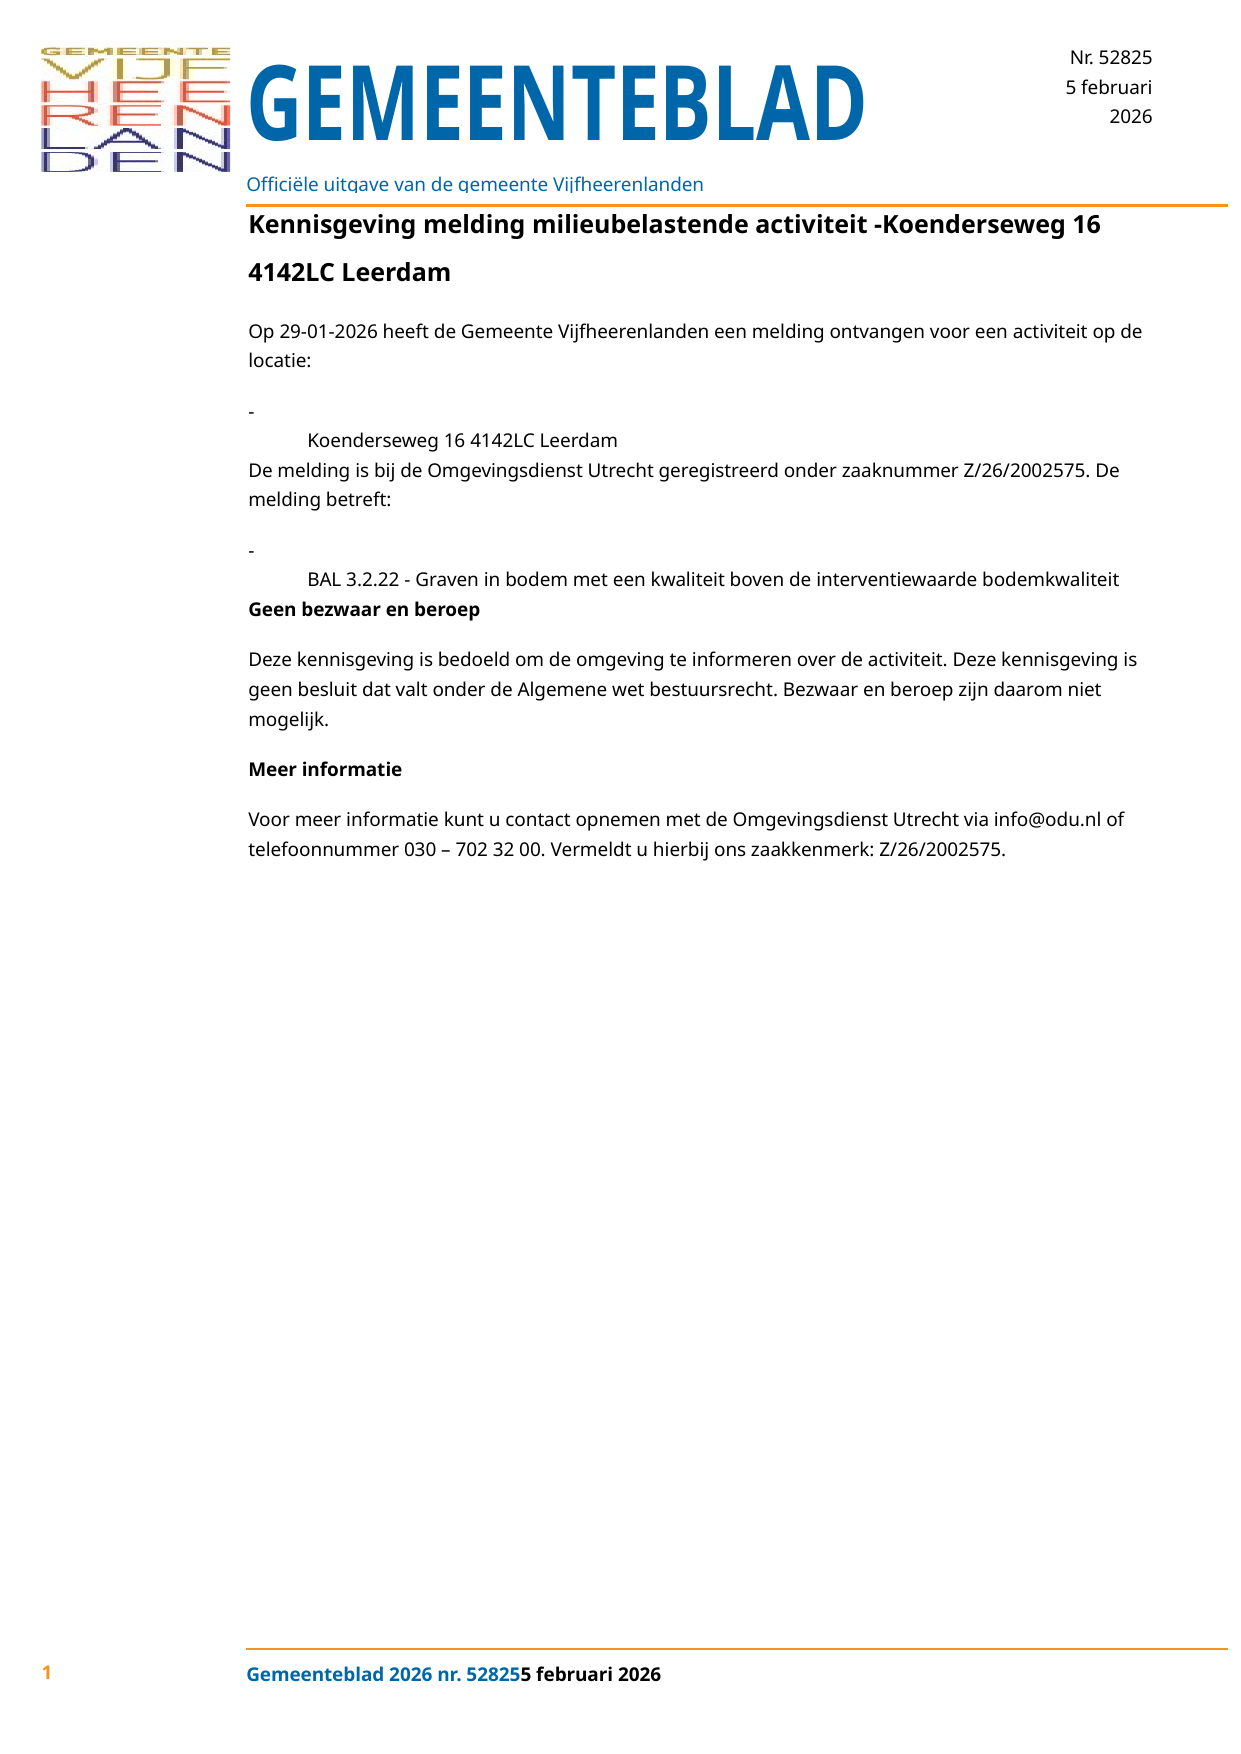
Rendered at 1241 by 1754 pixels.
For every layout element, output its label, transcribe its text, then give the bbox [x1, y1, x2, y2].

text Meer informatie [248, 756, 1152, 782]
text Geen bezwaar en beroep [248, 596, 1152, 622]
text Op 29-01-2026 heeft de Gemeente Vijfheerenlanden een melding ontvangen voor een activiteit op de locatie: [248, 318, 1152, 373]
picture [41, 47, 231, 172]
text Kennisgeving melding milieubelastende activiteit -Koenderseweg 16 4142LC Leerdam [248, 207, 1152, 288]
text Voor meer informatie kunt u contact opnemen met de Omgevingsdienst Utrecht via info@odu.nl of telefoonnummer 030 – 702 32 00. Vermeldt u hierbij ons zaakkenmerk: Z/26/2002575. [248, 807, 1152, 862]
list Koenderseweg 16 4142LC Leerdam [248, 427, 1152, 453]
list BAL 3.2.22 - Graven in bodem met een kwaliteit boven de interventiewaarde bodemkwaliteit [248, 567, 1152, 592]
text Deze kennisgeving is bedoeld om de omgeving te informeren over de activiteit. Deze kennisgeving is geen besluit dat valt onder de Algemene wet bestuursrecht. Bezwaar en beroep zijn daarom niet mogelijk. [248, 647, 1152, 732]
text De melding is bij de Omgevingsdienst Utrecht geregistreerd onder zaaknummer Z/26/2002575. De melding betreft: [248, 457, 1152, 512]
